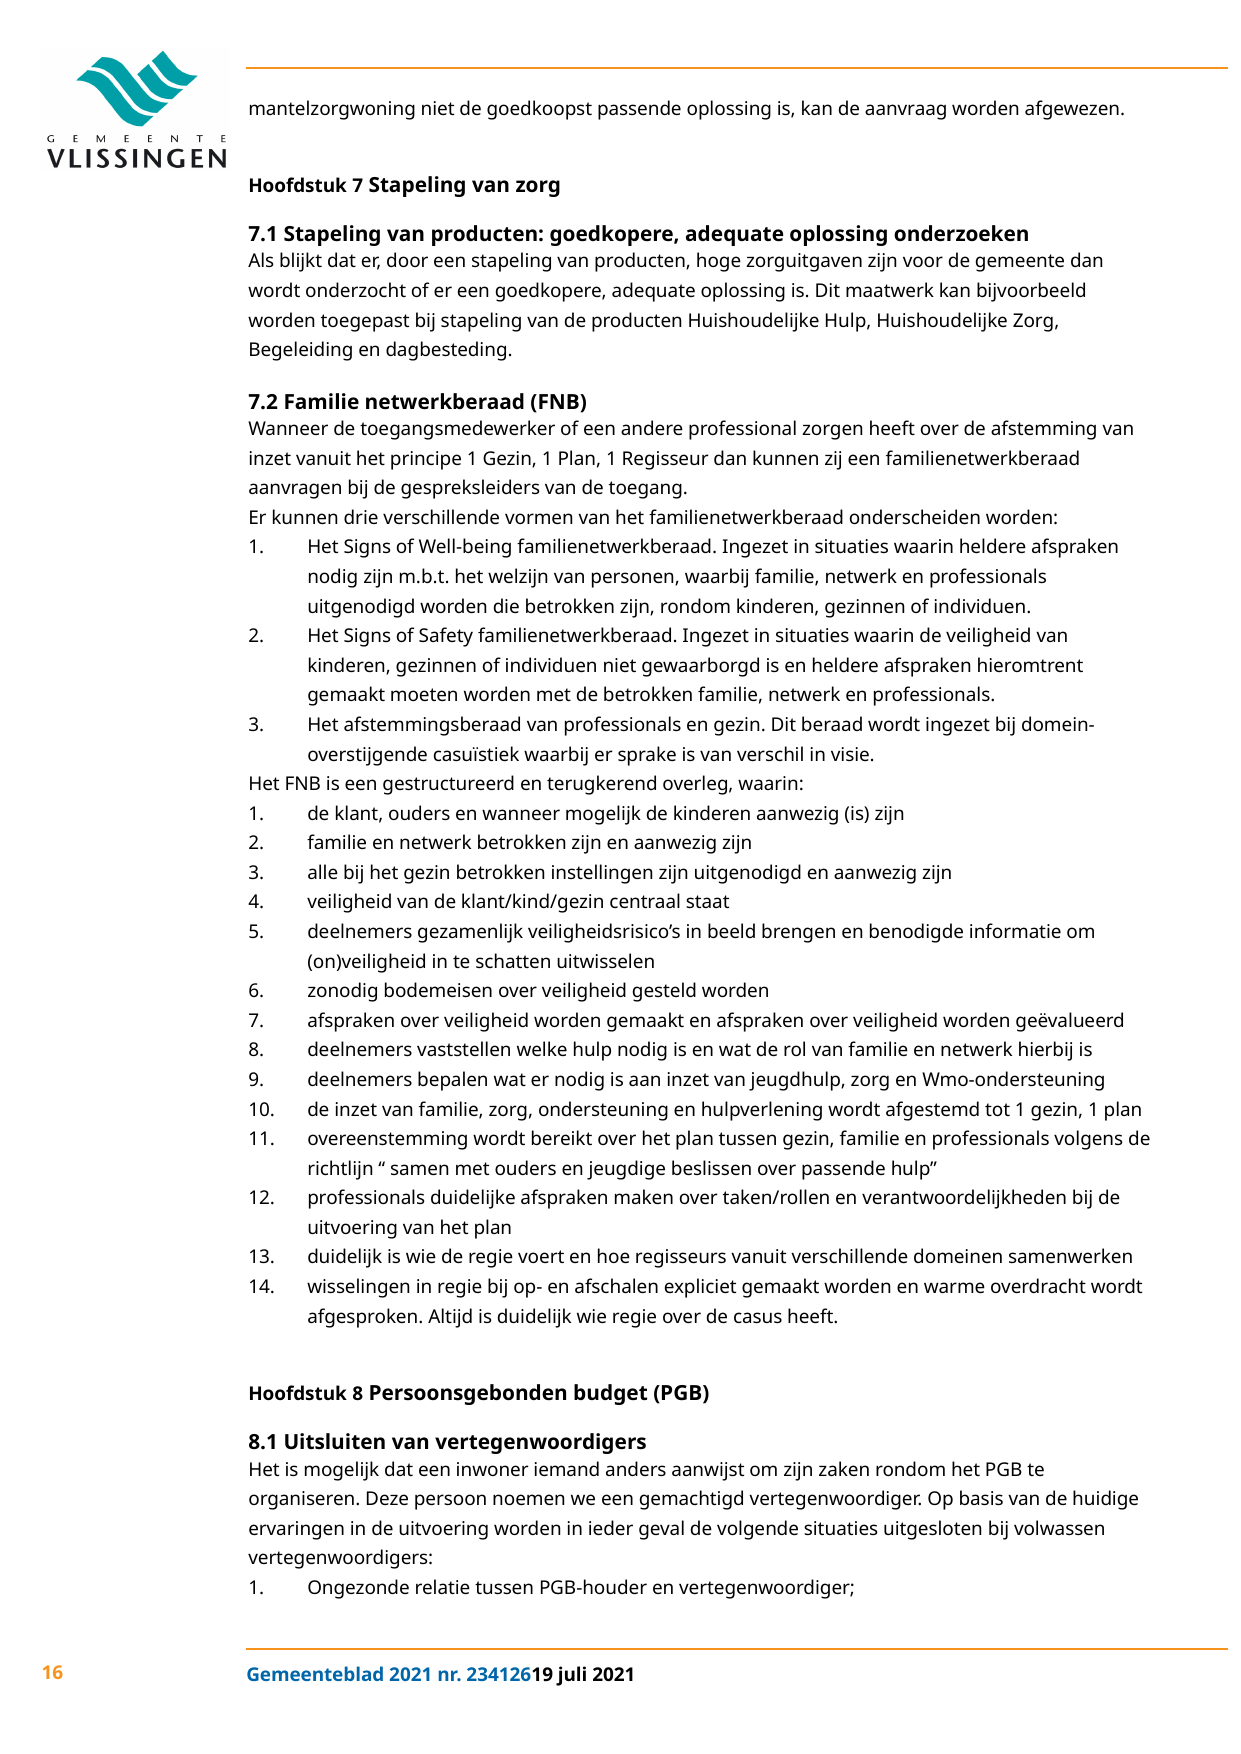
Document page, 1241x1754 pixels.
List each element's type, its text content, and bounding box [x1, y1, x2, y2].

list Het Signs of Safety familienetwerkberaad. Ingezet in situaties waarin de veiligheid van kinderen, gezinnen of individuen niet gewaarborgd is en heldere afspraken hieromtrent gemaakt moeten worden met de betrokken familie, netwerk en professionals. [248, 622, 1152, 707]
text 8.1 Uitsluiten van vertegenwoordigers [248, 1427, 1152, 1456]
picture [41, 47, 231, 172]
list overeenstemming wordt bereikt over het plan tussen gezin, familie en professionals volgens de richtlijn “ samen met ouders en jeugdige beslissen over passende hulp” [248, 1125, 1152, 1181]
text Het is mogelijk dat een inwoner iemand anders aanwijst om zijn zaken rondom het PGB te organiseren. Deze persoon noemen we een gemachtigd vertegenwoordiger. Op basis van de huidige ervaringen in de uitvoering worden in ieder geval de volgende situaties uitgesloten bij volwassen vertegenwoordigers: [248, 1456, 1152, 1570]
list professionals duidelijke afspraken maken over taken/rollen en verantwoordelijkheden bij de uitvoering van het plan [248, 1184, 1152, 1240]
list de klant, ouders en wanneer mogelijk de kinderen aanwezig (is) zijn [248, 800, 1152, 826]
list deelnemers vaststellen welke hulp nodig is en wat de rol van familie en netwerk hierbij is [248, 1037, 1152, 1062]
list duidelijk is wie de regie voert en hoe regisseurs vanuit verschillende domeinen samenwerken [248, 1244, 1152, 1269]
list zonodig bodemeisen over veiligheid gesteld worden [248, 977, 1152, 1003]
list wisselingen in regie bij op- en afschalen expliciet gemaakt worden en warme overdracht wordt afgesproken. Altijd is duidelijk wie regie over de casus heeft. [248, 1273, 1152, 1328]
text Er kunnen drie verschillende vormen van het familienetwerkberaad onderscheiden worden: [248, 504, 1152, 530]
list afspraken over veiligheid worden gemaakt en afspraken over veiligheid worden geëvalueerd [248, 1007, 1152, 1033]
text mantelzorgwoning niet de goedkoopst passende oplossing is, kan de aanvraag worden afgewezen. [248, 95, 1152, 121]
list Het afstemmingsberaad van professionals en gezin. Dit beraad wordt ingezet bij domein-overstijgende casuïstiek waarbij er sprake is van verschil in visie. [248, 711, 1152, 766]
list deelnemers bepalen wat er nodig is aan inzet van jeugdhulp, zorg en Wmo-ondersteuning [248, 1066, 1152, 1092]
list familie en netwerk betrokken zijn en aanwezig zijn [248, 829, 1152, 855]
text 7.1 Stapeling van producten: goedkopere, adequate oplossing onderzoeken [248, 219, 1152, 248]
text Het FNB is een gestructureerd en terugkerend overleg, waarin: [248, 770, 1152, 796]
text Hoofdstuk 8 Persoonsgebonden budget (PGB) [248, 1378, 1152, 1406]
text Als blijkt dat er, door een stapeling van producten, hoge zorguitgaven zijn voor de gemeente dan wordt onderzocht of er een goedkopere, adequate oplossing is. Dit maatwerk kan bijvoorbeeld worden toegepast bij stapeling van de producten Huishoudelijke Hulp, Huishoudelijke Zorg, Begeleiding en dagbesteding. [248, 248, 1152, 362]
list Het Signs of Well-being familienetwerkberaad. Ingezet in situaties waarin heldere afspraken nodig zijn m.b.t. het welzijn van personen, waarbij familie, netwerk en professionals uitgenodigd worden die betrokken zijn, rondom kinderen, gezinnen of individuen. [248, 534, 1152, 618]
list veiligheid van de klant/kind/gezin centraal staat [248, 889, 1152, 914]
list deelnemers gezamenlijk veiligheidsrisico’s in beeld brengen en benodigde informatie om (on)veiligheid in te schatten uitwisselen [248, 918, 1152, 973]
text 7.2 Familie netwerkberaad (FNB) [248, 387, 1152, 415]
list Ongezonde relatie tussen PGB-houder en vertegenwoordiger; [248, 1574, 1152, 1600]
list alle bij het gezin betrokken instellingen zijn uitgenodigd en aanwezig zijn [248, 859, 1152, 885]
list de inzet van familie, zorg, ondersteuning en hulpverlening wordt afgestemd tot 1 gezin, 1 plan [248, 1096, 1152, 1121]
text Wanneer de toegangsmedewerker of een andere professional zorgen heeft over de afstemming van inzet vanuit het principe 1 Gezin, 1 Plan, 1 Regisseur dan kunnen zij een familienetwerkberaad aanvragen bij de gespreksleiders van de toegang. [248, 415, 1152, 500]
text Hoofdstuk 7 Stapeling van zorg [248, 170, 1152, 198]
